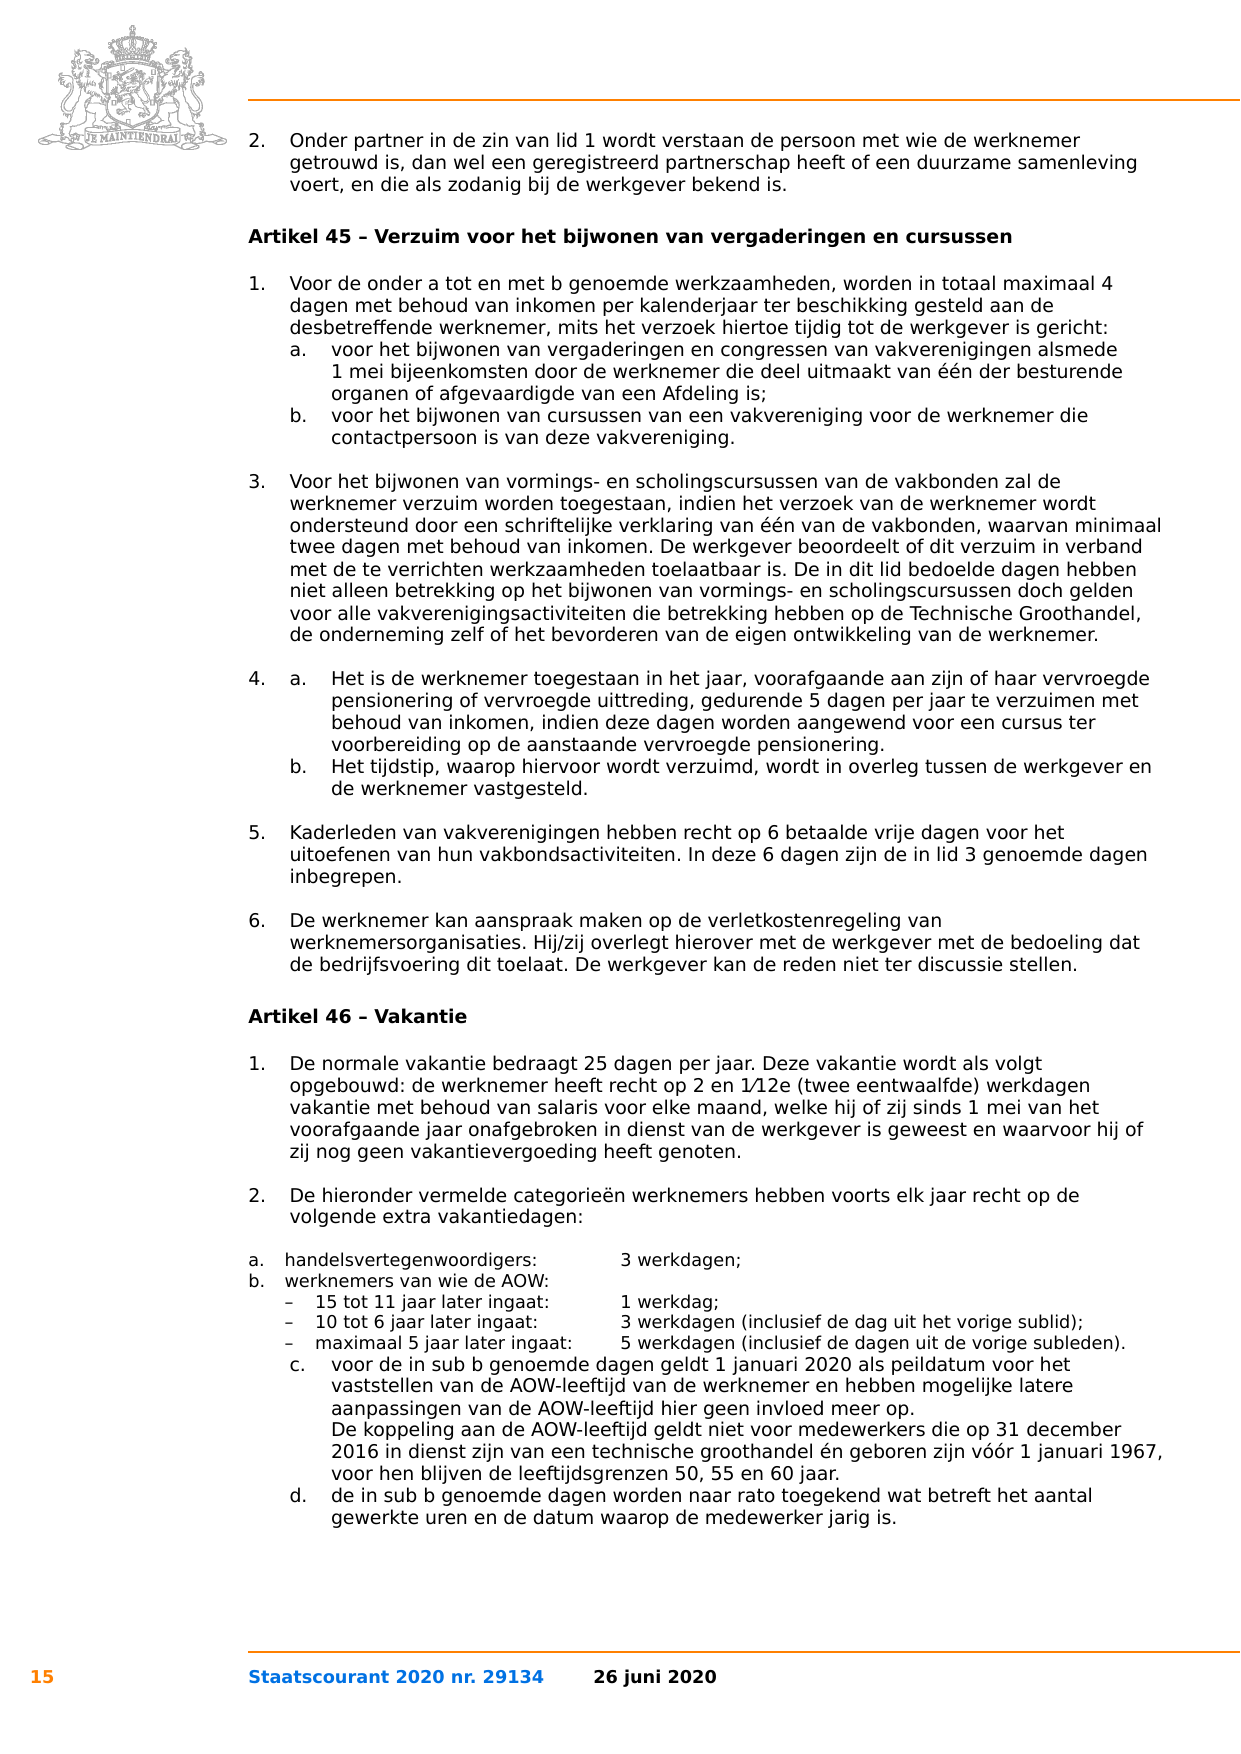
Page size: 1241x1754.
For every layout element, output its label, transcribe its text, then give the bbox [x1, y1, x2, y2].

text 3. Voor het bijwonen van vormings- en scholingscursussen van de vakbonden zal de werknemer verzuim worden toegestaan, indien het verzoek van de werknemer wordt ondersteund door een schriftelijke verklaring van één van de vakbonden, waarvan minimaal twee dagen met behoud van inkomen. De werkgever beoordeelt of dit verzuim in verband met de te verrichten werkzaamheden toelaatbaar is. De in dit lid bedoelde dagen hebben niet alleen betrekking op het bijwonen van vormings- en scholingscursussen doch gelden voor alle vakverenigingsactiviteiten die betrekking hebben op de Technische Groothandel, de onderneming zelf of het bevorderen van de eigen ontwikkeling van de werknemer. [248, 471, 1163, 646]
table_cell [248, 1333, 278, 1353]
table_header 3 werkdagen; [614, 1250, 1163, 1271]
table_header a. [248, 1250, 278, 1271]
table_cell [248, 1312, 278, 1333]
text 2. De hieronder vermelde categorieën werknemers hebben voorts elk jaar recht op de volgende extra vakantiedagen: [248, 1184, 1163, 1228]
text 4. a. Het is de werknemer toegestaan in het jaar, voorafgaande aan zijn of haar vervroegde pensionering of vervroegde uittreding, gedurende 5 dagen per jaar te verzuimen met behoud van inkomen, indien deze dagen worden aangewend voor een cursus ter voorbereiding op de aanstaande vervroegde pensionering. [248, 668, 1163, 756]
table_cell – [279, 1292, 309, 1312]
picture [38, 25, 227, 150]
table_cell 5 werkdagen (inclusief de dagen uit de vorige subleden). [614, 1333, 1163, 1353]
text b. voor het bijwonen van cursussen van een vakvereniging voor de werknemer die contactpersoon is van deze vakvereniging. [289, 405, 1163, 449]
subtitle Artikel 46 – Vakantie [248, 1006, 1163, 1028]
table_cell – [279, 1333, 309, 1353]
text 1. Voor de onder a tot en met b genoemde werkzaamheden, worden in totaal maximaal 4 dagen met behoud van inkomen per kalenderjaar ter beschikking gesteld aan de desbetreffende werknemer, mits het verzoek hiertoe tijdig tot de werkgever is gericht: [248, 273, 1163, 339]
table_cell werknemers van wie de AOW: [279, 1271, 614, 1292]
text a. voor het bijwonen van vergaderingen en congressen van vakverenigingen alsmede 1 mei bijeenkomsten door de werknemer die deel uitmaakt van één der besturende organen of afgevaardigde van een Afdeling is; [289, 339, 1163, 405]
text 6. De werknemer kan aanspraak maken op de verletkostenregeling van werknemersorganisaties. Hij/zij overlegt hierover met de werkgever met de bedoeling dat de bedrijfsvoering dit toelaat. De werkgever kan de reden niet ter discussie stellen. [248, 910, 1163, 976]
text 5. Kaderleden van vakverenigingen hebben recht op 6 betaalde vrije dagen voor het uitoefenen van hun vakbondsactiviteiten. In deze 6 dagen zijn de in lid 3 genoemde dagen inbegrepen. [248, 822, 1163, 888]
table_cell b. [248, 1271, 278, 1292]
text d. de in sub b genoemde dagen worden naar rato toegekend wat betreft het aantal gewerkte uren en de datum waarop de medewerker jarig is. [289, 1485, 1163, 1529]
text 2. Onder partner in de zin van lid 1 wordt verstaan de persoon met wie de werknemer getrouwd is, dan wel een geregistreerd partnerschap heeft of een duurzame samenleving voert, en die als zodanig bij de werkgever bekend is. [248, 130, 1163, 196]
table_cell 10 tot 6 jaar later ingaat: [309, 1312, 614, 1333]
table_cell [248, 1292, 278, 1312]
table_cell maximaal 5 jaar later ingaat: [309, 1333, 614, 1353]
text 1. De normale vakantie bedraagt 25 dagen per jaar. Deze vakantie wordt als volgt opgebouwd: de werknemer heeft recht op 2 en 1⁄12e (twee eentwaalfde) werkdagen vakantie met behoud van salaris voor elke maand, welke hij of zij sinds 1 mei van het voorafgaande jaar onafgebroken in dienst van de werkgever is geweest en waarvoor hij of zij nog geen vakantievergoeding heeft genoten. [248, 1053, 1163, 1163]
table_header handelsvertegenwoordigers: [279, 1250, 614, 1271]
text c. voor de in sub b genoemde dagen geldt 1 januari 2020 als peildatum voor het vaststellen van de AOW-leeftijd van de werknemer en hebben mogelijke latere aanpassingen van de AOW-leeftijd hier geen invloed meer op. [289, 1353, 1163, 1419]
table_cell 1 werkdag; [614, 1292, 1163, 1312]
text b. Het tijdstip, waarop hiervoor wordt verzuimd, wordt in overleg tussen de werkgever en de werknemer vastgesteld. [289, 756, 1163, 800]
table_cell – [279, 1312, 309, 1333]
table_cell 15 tot 11 jaar later ingaat: [309, 1292, 614, 1312]
table_cell [614, 1271, 1163, 1292]
table_cell 3 werkdagen (inclusief de dag uit het vorige sublid); [614, 1312, 1163, 1333]
text De koppeling aan de AOW-leeftijd geldt niet voor medewerkers die op 31 december 2016 in dienst zijn van een technische groothandel én geboren zijn vóór 1 januari 1967, voor hen blijven de leeftijdsgrenzen 50, 55 en 60 jaar. [331, 1419, 1163, 1485]
subtitle Artikel 45 – Verzuim voor het bijwonen van vergaderingen en cursussen [248, 226, 1163, 248]
